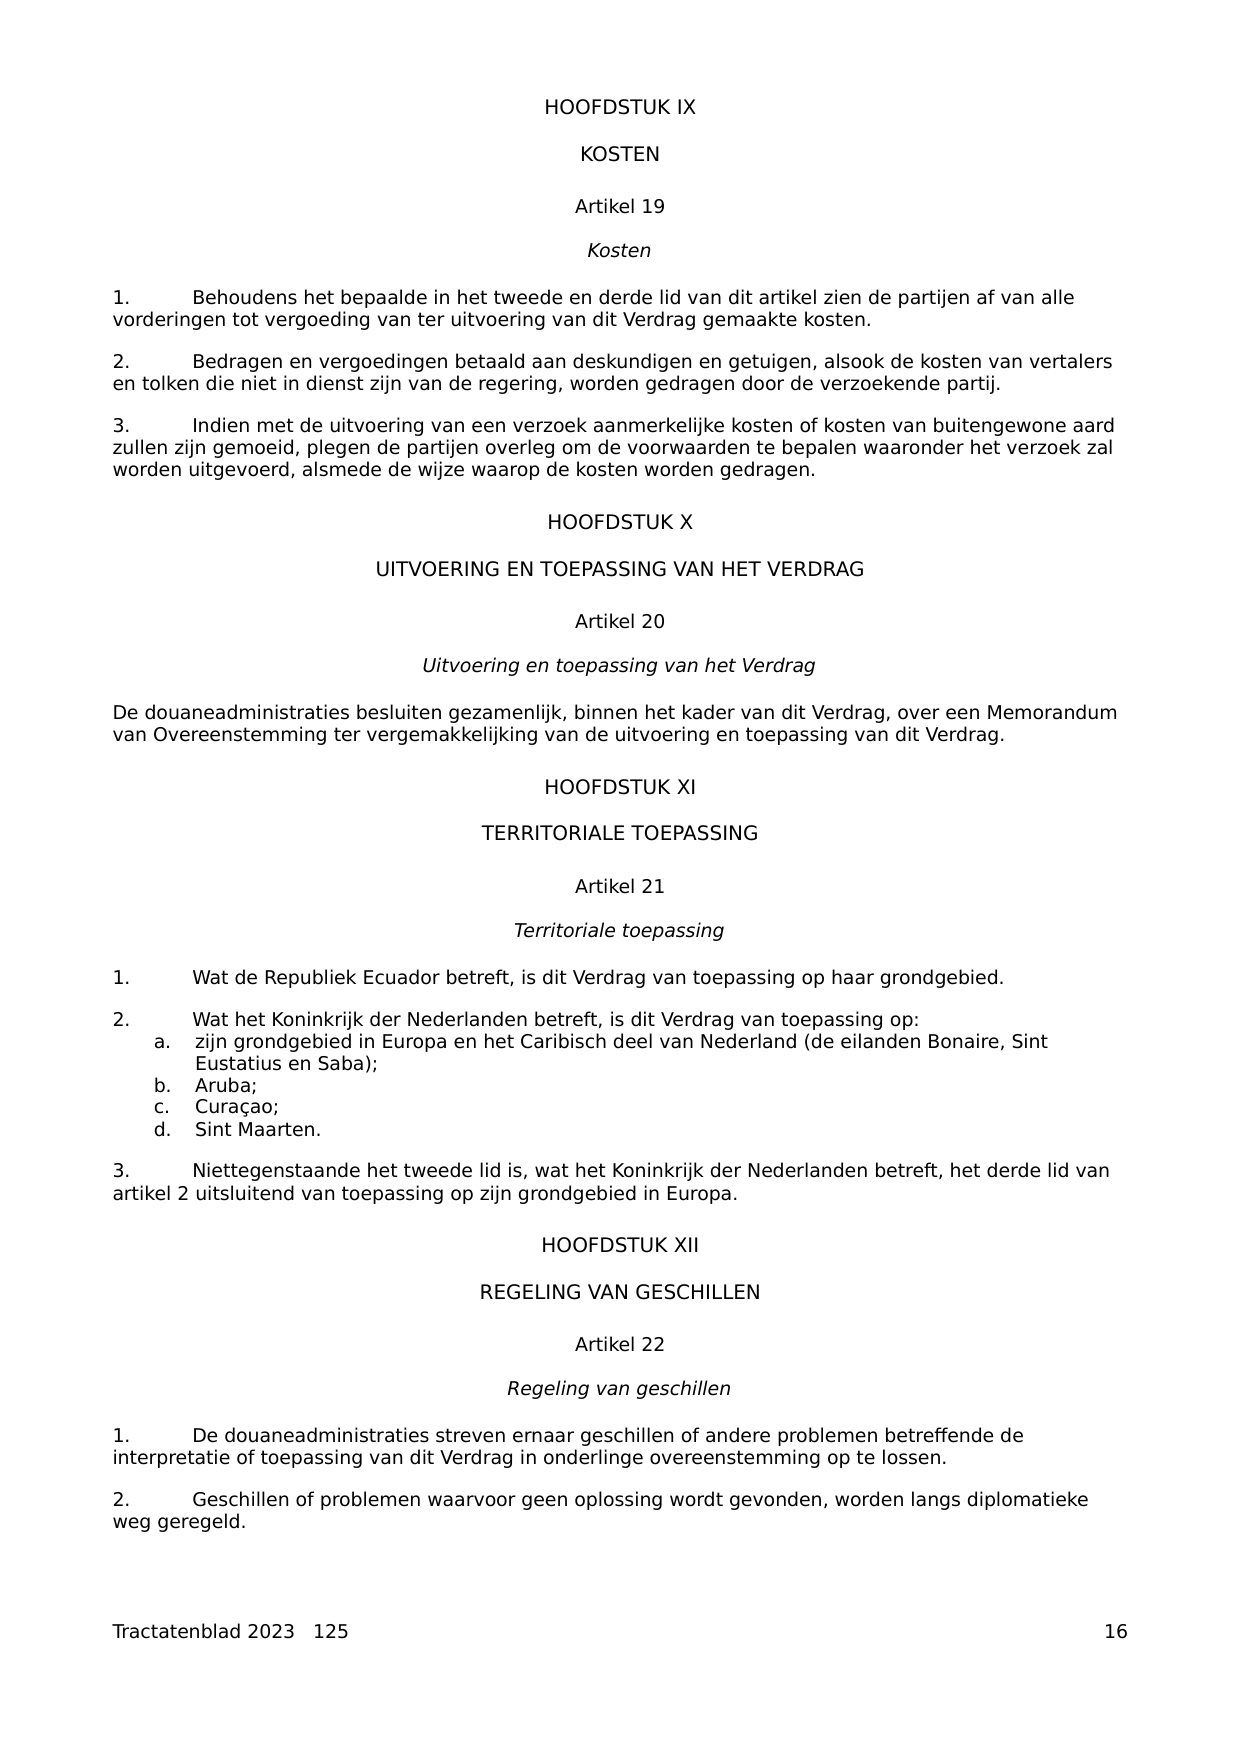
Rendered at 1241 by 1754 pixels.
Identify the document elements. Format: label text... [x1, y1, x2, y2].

subtitle Artikel 19 Kosten [112, 196, 1128, 262]
text 2. Bedragen en vergoedingen betaald aan deskundigen en getuigen, alsook de kosten van vertalers en tolken die niet in dienst zijn van de regering, worden gedragen door de verzoekende partij. [112, 351, 1128, 395]
text De douaneadministraties besluiten gezamenlijk, binnen het kader van dit Verdrag, over een Memorandum van Overeenstemming ter vergemakkelijking van de uitvoering en toepassing van dit Verdrag. [112, 702, 1128, 746]
text 1. Wat de Republiek Ecuador betreft, is dit Verdrag van toepassing op haar grondgebied. [112, 967, 1128, 988]
text 2. Wat het Koninkrijk der Nederlanden betreft, is dit Verdrag van toepassing op: [112, 1008, 1128, 1031]
text 3. Niettegenstaande het tweede lid is, wat het Koninkrijk der Nederlanden betreft, het derde lid van artikel 2 uitsluitend van toepassing op zijn grondgebied in Europa. [112, 1160, 1128, 1204]
text b. Aruba; [153, 1074, 1128, 1096]
subtitle HOOFDSTUK XI TERRITORIALE TOEPASSING [112, 776, 1128, 846]
text c. Curaçao; [153, 1096, 1128, 1118]
subtitle HOOFDSTUK XII REGELING VAN GESCHILLEN [112, 1234, 1128, 1304]
text 3. Indien met de uitvoering van een verzoek aanmerkelijke kosten of kosten van buitengewone aard zullen zijn gemoeid, plegen de partijen overleg om de voorwaarden te bepalen waaronder het verzoek zal worden uitgevoerd, alsmede de wijze waarop de kosten worden gedragen. [112, 415, 1128, 481]
subtitle HOOFDSTUK X UITVOERING EN TOEPASSING VAN HET VERDRAG [112, 511, 1128, 581]
text d. Sint Maarten. [153, 1118, 1128, 1140]
text 1. De douaneadministraties streven ernaar geschillen of andere problemen betreffende de interpretatie of toepassing van dit Verdrag in onderlinge overeenstemming op te lossen. [112, 1425, 1128, 1469]
text 2. Geschillen of problemen waarvoor geen oplossing wordt gevonden, worden langs diplomatieke weg geregeld. [112, 1489, 1128, 1533]
subtitle Artikel 20 Uitvoering en toepassing van het Verdrag [112, 611, 1128, 677]
text a. zijn grondgebied in Europa en het Caribisch deel van Nederland (de eilanden Bonaire, Sint Eustatius en Saba); [153, 1031, 1128, 1074]
subtitle HOOFDSTUK IX KOSTEN [112, 96, 1128, 166]
subtitle Artikel 21 Territoriale toepassing [112, 876, 1128, 942]
subtitle Artikel 22 Regeling van geschillen [112, 1334, 1128, 1400]
text 1. Behoudens het bepaalde in het tweede en derde lid van dit artikel zien de partijen af van alle vorderingen tot vergoeding van ter uitvoering van dit Verdrag gemaakte kosten. [112, 287, 1128, 331]
